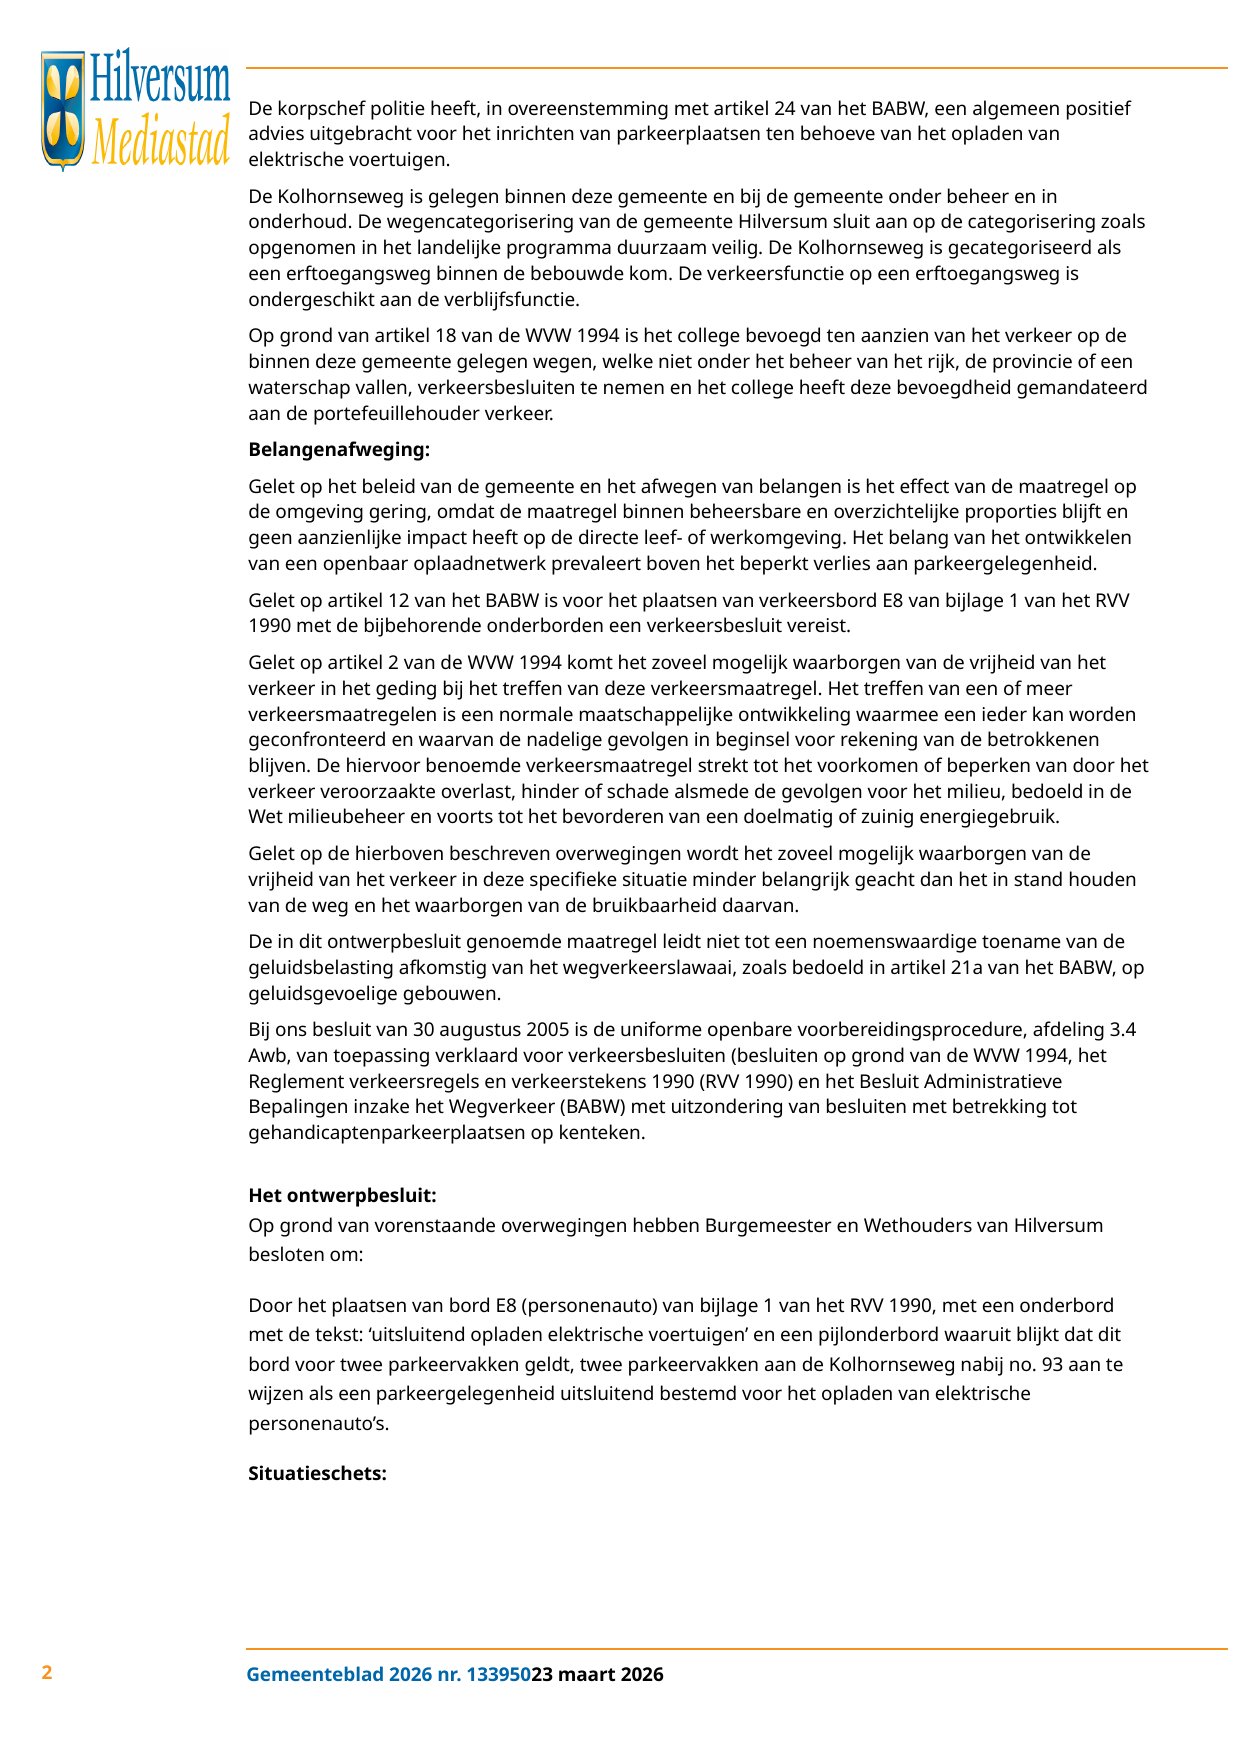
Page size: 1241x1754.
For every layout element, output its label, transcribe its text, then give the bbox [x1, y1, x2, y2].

text Gelet op de hierboven beschreven overwegingen wordt het zoveel mogelijk waarborgen van de vrijheid van het verkeer in deze specifieke situatie minder belangrijk geacht dan het in stand houden van de weg en het waarborgen van de bruikbaarheid daarvan. [248, 840, 1152, 917]
text Gelet op het beleid van de gemeente en het afwegen van belangen is het effect van de maatregel op de omgeving gering, omdat de maatregel binnen beheersbare en overzichtelijke proporties blijft en geen aanzienlijke impact heeft op de directe leef- of werkomgeving. Het belang van het ontwikkelen van een openbaar oplaadnetwerk prevaleert boven het beperkt verlies aan parkeergelegenheid. [248, 473, 1152, 576]
text De Kolhornseweg is gelegen binnen deze gemeente en bij de gemeente onder beheer en in onderhoud. De wegencategorisering van de gemeente Hilversum sluit aan op de categorisering zoals opgenomen in het landelijke programma duurzaam veilig. De Kolhornseweg is gecategoriseerd als een erftoegangsweg binnen de bebouwde kom. De verkeersfunctie op een erftoegangsweg is ondergeschikt aan de verblijfsfunctie. [248, 183, 1152, 312]
text Door het plaatsen van bord E8 (personenauto) van bijlage 1 van het RVV 1990, met een onderbord met de tekst: ‘uitsluitend opladen elektrische voertuigen’ en een pijlonderbord waaruit blijkt dat dit bord voor twee parkeervakken geldt, twee parkeervakken aan de Kolhornseweg nabij no. 93 aan te wijzen als een parkeergelegenheid uitsluitend bestemd voor het opladen van elektrische personenauto’s. [248, 1292, 1152, 1436]
text Bij ons besluit van 30 augustus 2005 is de uniforme openbare voorbereidingsprocedure, afdeling 3.4 Awb, van toepassing verklaard voor verkeersbesluiten (besluiten op grond van de WVW 1994, het Reglement verkeersregels en verkeerstekens 1990 (RVV 1990) en het Besluit Administratieve Bepalingen inzake het Wegverkeer (BABW) met uitzondering van besluiten met betrekking tot gehandicaptenparkeerplaatsen op kenteken. [248, 1017, 1152, 1145]
text De korpschef politie heeft, in overeenstemming met artikel 24 van het BABW, een algemeen positief advies uitgebracht voor het inrichten van parkeerplaatsen ten behoeve van het opladen van elektrische voertuigen. [248, 95, 1152, 172]
text Belangenafweging: [248, 436, 1152, 462]
text Op grond van vorenstaande overwegingen hebben Burgemeester en Wethouders van Hilversum besloten om: [248, 1212, 1152, 1267]
text Gelet op artikel 12 van het BABW is voor het plaatsen van verkeersbord E8 van bijlage 1 van het RVV 1990 met de bijbehorende onderborden een verkeersbesluit vereist. [248, 587, 1152, 638]
picture [41, 47, 231, 172]
text Situatieschets: [248, 1461, 1152, 1486]
text De in dit ontwerpbesluit genoemde maatregel leidt niet tot een noemenswaardige toename van de geluidsbelasting afkomstig van het wegverkeerslawaai, zoals bedoeld in artikel 21a van het BABW, op geluidsgevoelige gebouwen. [248, 928, 1152, 1006]
text Op grond van artikel 18 van de WVW 1994 is het college bevoegd ten aanzien van het verkeer op de binnen deze gemeente gelegen wegen, welke niet onder het beheer van het rijk, de provincie of een waterschap vallen, verkeersbesluiten te nemen en het college heeft deze bevoegdheid gemandateerd aan de portefeuillehouder verkeer. [248, 322, 1152, 425]
text Het ontwerpbesluit: [248, 1182, 1152, 1208]
text Gelet op artikel 2 van de WVW 1994 komt het zoveel mogelijk waarborgen van de vrijheid van het verkeer in het geding bij het treffen van deze verkeersmaatregel. Het treffen van een of meer verkeersmaatregelen is een normale maatschappelijke ontwikkeling waarmee een ieder kan worden geconfronteerd en waarvan de nadelige gevolgen in beginsel voor rekening van de betrokkenen blijven. De hiervoor benoemde verkeersmaatregel strekt tot het voorkomen of beperken van door het verkeer veroorzaakte overlast, hinder of schade alsmede de gevolgen voor het milieu, bedoeld in de Wet milieubeheer en voorts tot het bevorderen van een doelmatig of zuinig energiegebruik. [248, 649, 1152, 829]
